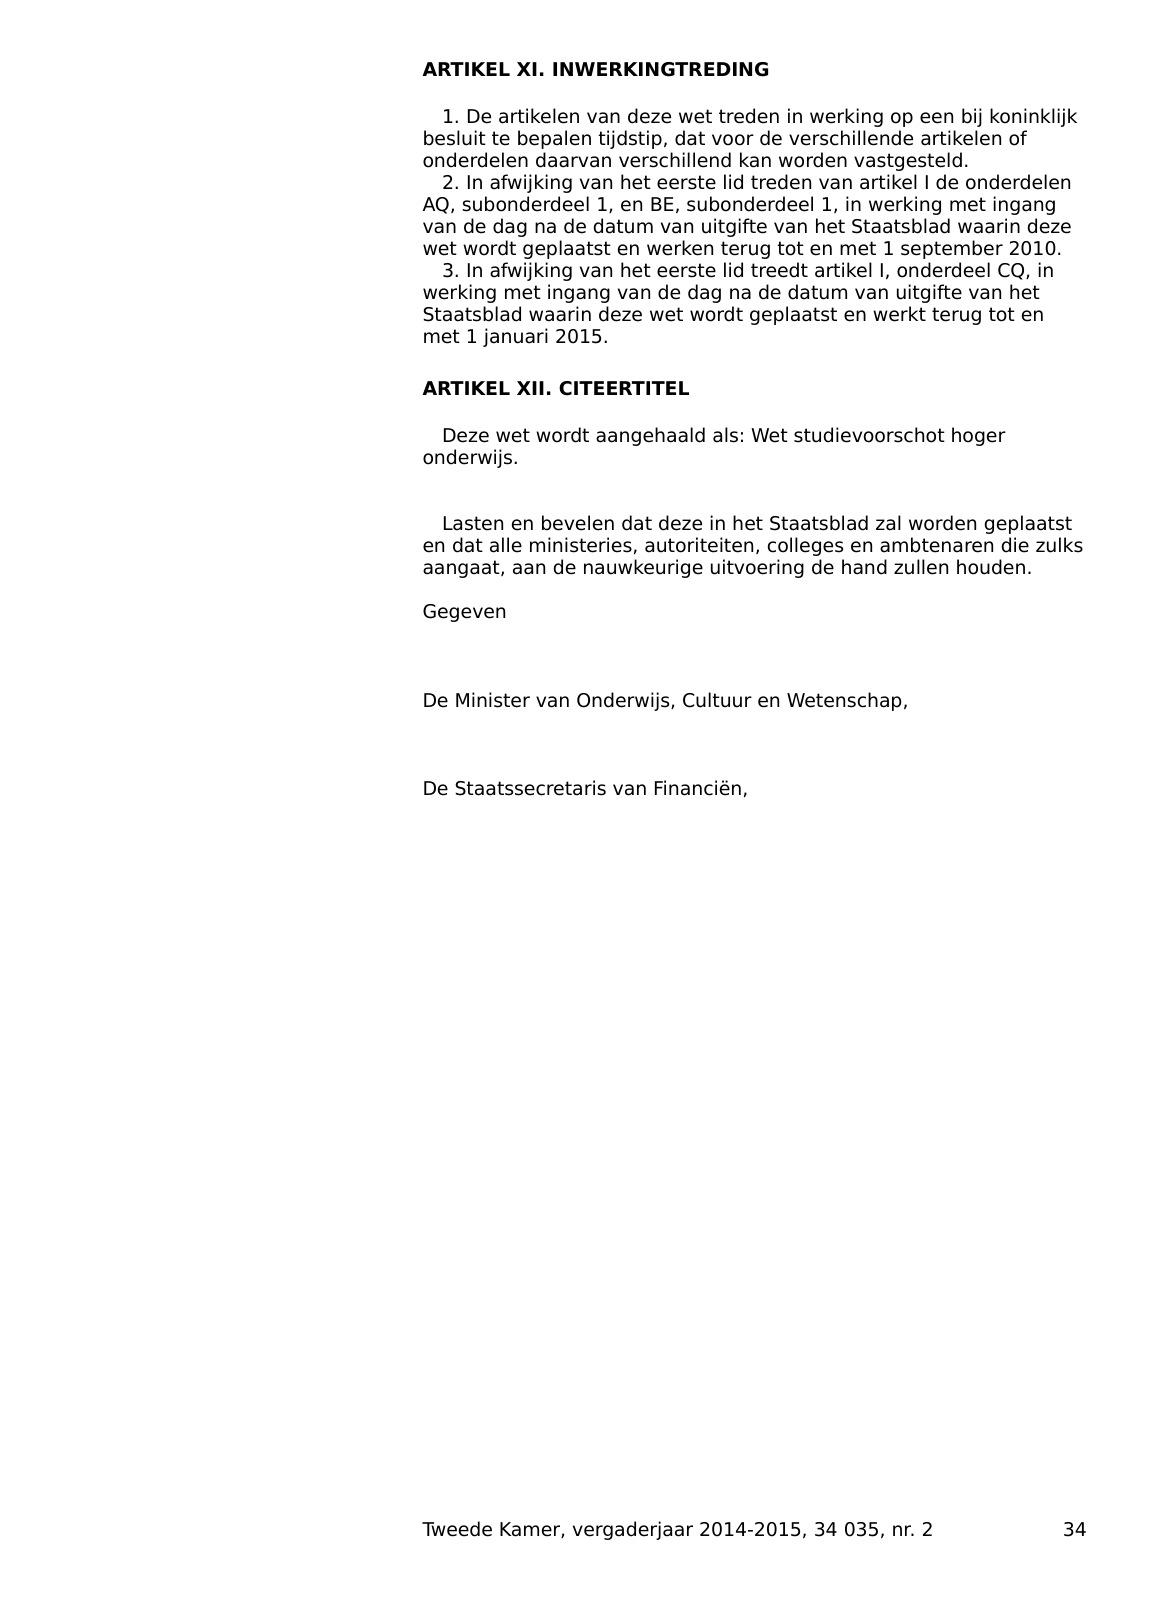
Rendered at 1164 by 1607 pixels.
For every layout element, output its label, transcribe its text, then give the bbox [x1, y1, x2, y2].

text Deze wet wordt aangehaald als: Wet studievoorschot hoger onderwijs. [422, 425, 1087, 469]
text De Minister van Onderwijs, Cultuur en Wetenschap, [422, 690, 1087, 712]
text 3. In afwijking van het eerste lid treedt artikel I, onderdeel CQ, in werking met ingang van de dag na de datum van uitgifte van het Staatsblad waarin deze wet wordt geplaatst en werkt terug tot en met 1 januari 2015. [422, 260, 1087, 348]
text 1. De artikelen van deze wet treden in werking op een bij koninklijk besluit te bepalen tijdstip, dat voor de verschillende artikelen of onderdelen daarvan verschillend kan worden vastgesteld. [422, 106, 1087, 172]
subtitle ARTIKEL XI. INWERKINGTREDING [422, 59, 1087, 81]
text 2. In afwijking van het eerste lid treden van artikel I de onderdelen AQ, subonderdeel 1, en BE, subonderdeel 1, in werking met ingang van de dag na de datum van uitgifte van het Staatsblad waarin deze wet wordt geplaatst en werken terug tot en met 1 september 2010. [422, 172, 1087, 260]
text De Staatssecretaris van Financiën, [422, 778, 1087, 800]
subtitle ARTIKEL XII. CITEERTITEL [422, 378, 1087, 400]
text Gegeven [422, 601, 1087, 623]
text Lasten en bevelen dat deze in het Staatsblad zal worden geplaatst en dat alle ministeries, autoriteiten, colleges en ambtenaren die zulks aangaat, aan de nauwkeurige uitvoering de hand zullen houden. [422, 513, 1087, 579]
